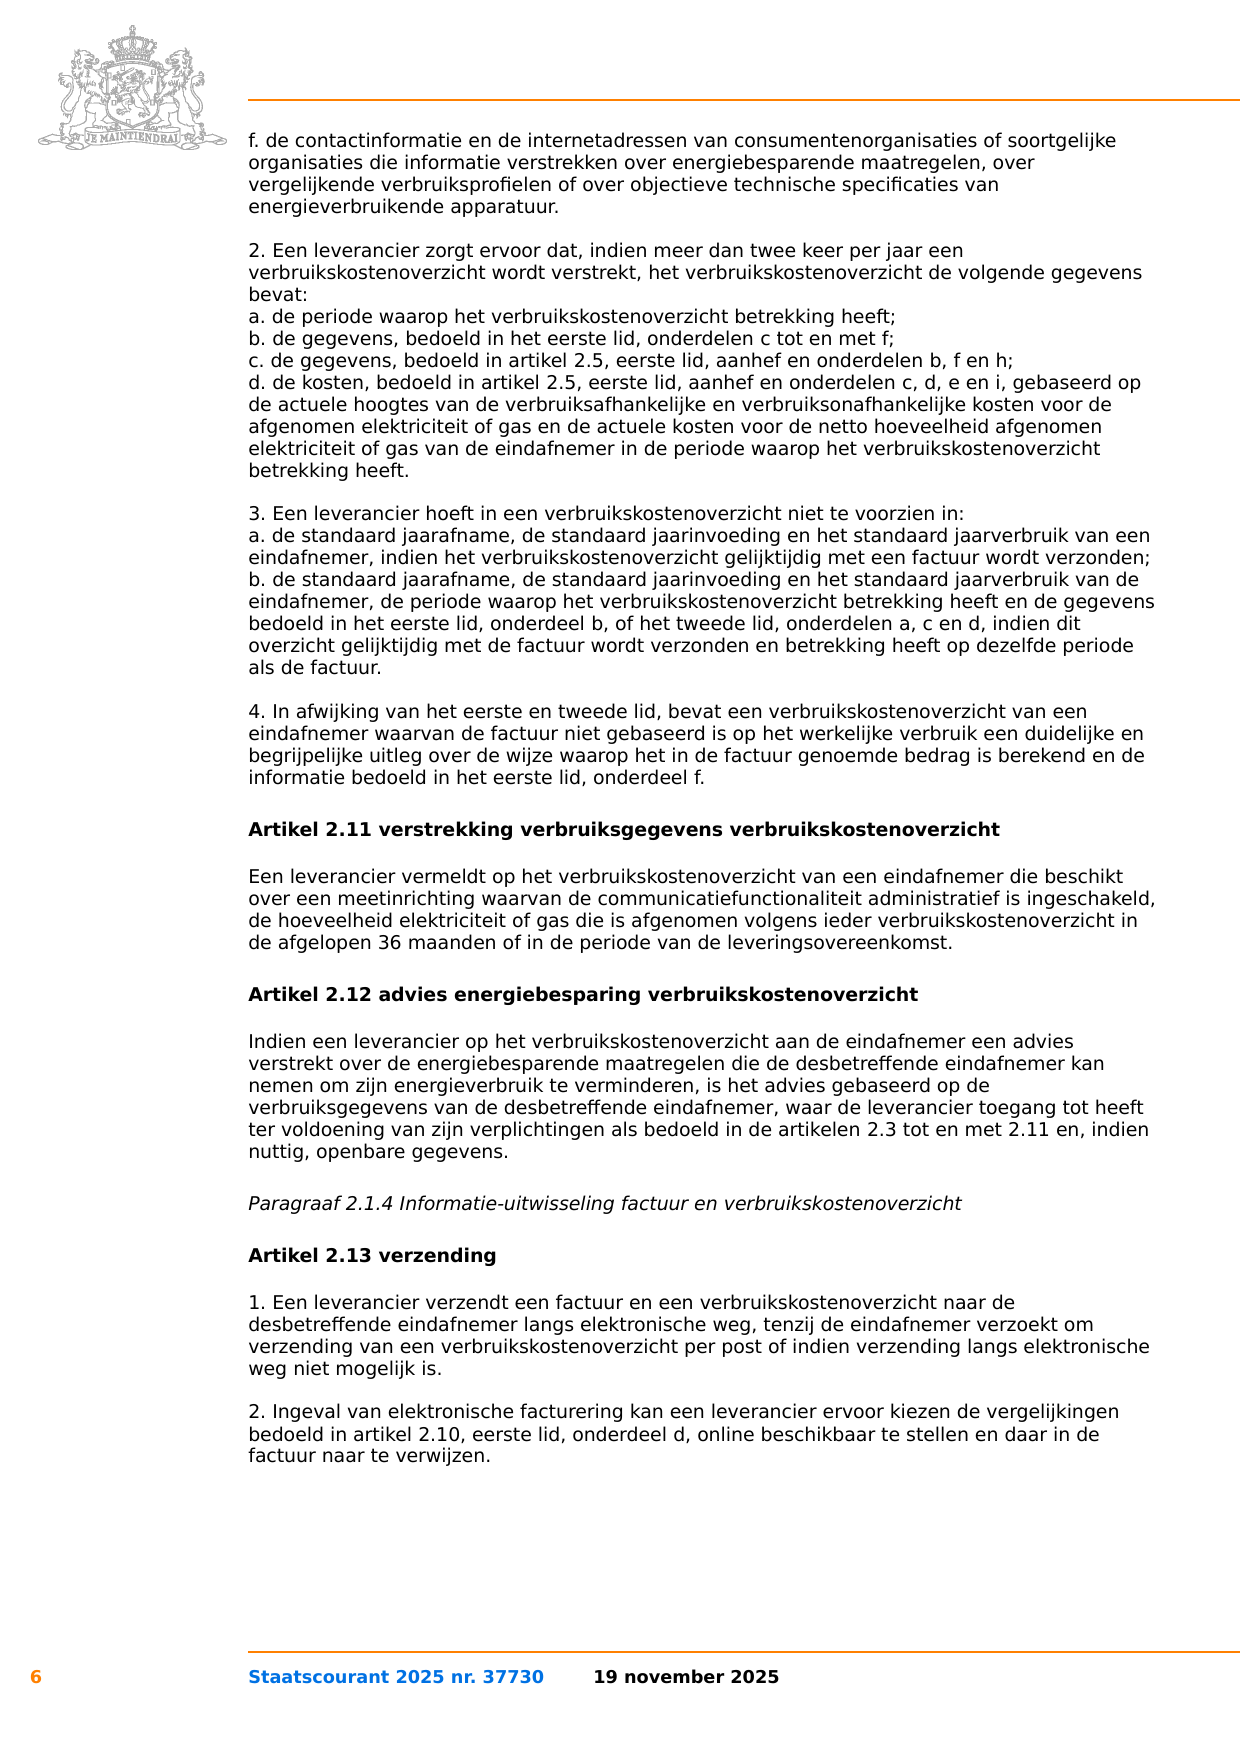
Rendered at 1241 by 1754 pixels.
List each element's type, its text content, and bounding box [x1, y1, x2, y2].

subtitle Artikel 2.11 verstrekking verbruiksgegevens verbruikskostenoverzicht [248, 819, 1163, 841]
text a. de standaard jaarafname, de standaard jaarinvoeding en het standaard jaarverbruik van een eindafnemer, indien het verbruikskostenoverzicht gelijktijdig met een factuur wordt verzonden; [248, 525, 1163, 569]
text 2. Een leverancier zorgt ervoor dat, indien meer dan twee keer per jaar een verbruikskostenoverzicht wordt verstrekt, het verbruikskostenoverzicht de volgende gegevens bevat: [248, 240, 1163, 306]
text 2. Ingeval van elektronische facturering kan een leverancier ervoor kiezen de vergelijkingen bedoeld in artikel 2.10, eerste lid, onderdeel d, online beschikbaar te stellen en daar in de factuur naar te verwijzen. [248, 1401, 1163, 1467]
text b. de gegevens, bedoeld in het eerste lid, onderdelen c tot en met f; [248, 328, 1163, 349]
text 1. Een leverancier verzendt een factuur en een verbruikskostenoverzicht naar de desbetreffende eindafnemer langs elektronische weg, tenzij de eindafnemer verzoekt om verzending van een verbruikskostenoverzicht per post of indien verzending langs elektronische weg niet mogelijk is. [248, 1292, 1163, 1379]
text 4. In afwijking van het eerste en tweede lid, bevat een verbruikskostenoverzicht van een eindafnemer waarvan de factuur niet gebaseerd is op het werkelijke verbruik een duidelijke en begrijpelijke uitleg over de wijze waarop het in de factuur genoemde bedrag is berekend en de informatie bedoeld in het eerste lid, onderdeel f. [248, 701, 1163, 789]
subtitle Paragraaf 2.1.4 Informatie-uitwisseling factuur en verbruikskostenoverzicht [248, 1193, 1163, 1215]
text 3. Een leverancier hoeft in een verbruikskostenoverzicht niet te voorzien in: [248, 503, 1163, 525]
text b. de standaard jaarafname, de standaard jaarinvoeding en het standaard jaarverbruik van de eindafnemer, de periode waarop het verbruikskostenoverzicht betrekking heeft en de gegevens bedoeld in het eerste lid, onderdeel b, of het tweede lid, onderdelen a, c en d, indien dit overzicht gelijktijdig met de factuur wordt verzonden en betrekking heeft op dezelfde periode als de factuur. [248, 569, 1163, 679]
text f. de contactinformatie en de internetadressen van consumentenorganisaties of soortgelijke organisaties die informatie verstrekken over energiebesparende maatregelen, over vergelijkende verbruiksprofielen of over objectieve technische specificaties van energieverbruikende apparatuur. [248, 130, 1163, 218]
text d. de kosten, bedoeld in artikel 2.5, eerste lid, aanhef en onderdelen c, d, e en i, gebaseerd op de actuele hoogtes van de verbruiksafhankelijke en verbruiksonafhankelijke kosten voor de afgenomen elektriciteit of gas en de actuele kosten voor de netto hoeveelheid afgenomen elektriciteit of gas van de eindafnemer in de periode waarop het verbruikskostenoverzicht betrekking heeft. [248, 372, 1163, 481]
subtitle Artikel 2.12 advies energiebesparing verbruikskostenoverzicht [248, 984, 1163, 1006]
text Indien een leverancier op het verbruikskostenoverzicht aan de eindafnemer een advies verstrekt over de energiebesparende maatregelen die de desbetreffende eindafnemer kan nemen om zijn energieverbruik te verminderen, is het advies gebaseerd op de verbruiksgegevens van de desbetreffende eindafnemer, waar de leverancier toegang tot heeft ter voldoening van zijn verplichtingen als bedoeld in de artikelen 2.3 tot en met 2.11 en, indien nuttig, openbare gegevens. [248, 1031, 1163, 1163]
text c. de gegevens, bedoeld in artikel 2.5, eerste lid, aanhef en onderdelen b, f en h; [248, 349, 1163, 372]
picture [38, 25, 227, 150]
subtitle Artikel 2.13 verzending [248, 1245, 1163, 1267]
text a. de periode waarop het verbruikskostenoverzicht betrekking heeft; [248, 306, 1163, 328]
text Een leverancier vermeldt op het verbruikskostenoverzicht van een eindafnemer die beschikt over een meetinrichting waarvan de communicatiefunctionaliteit administratief is ingeschakeld, de hoeveelheid elektriciteit of gas die is afgenomen volgens ieder verbruikskostenoverzicht in de afgelopen 36 maanden of in de periode van de leveringsovereenkomst. [248, 866, 1163, 954]
